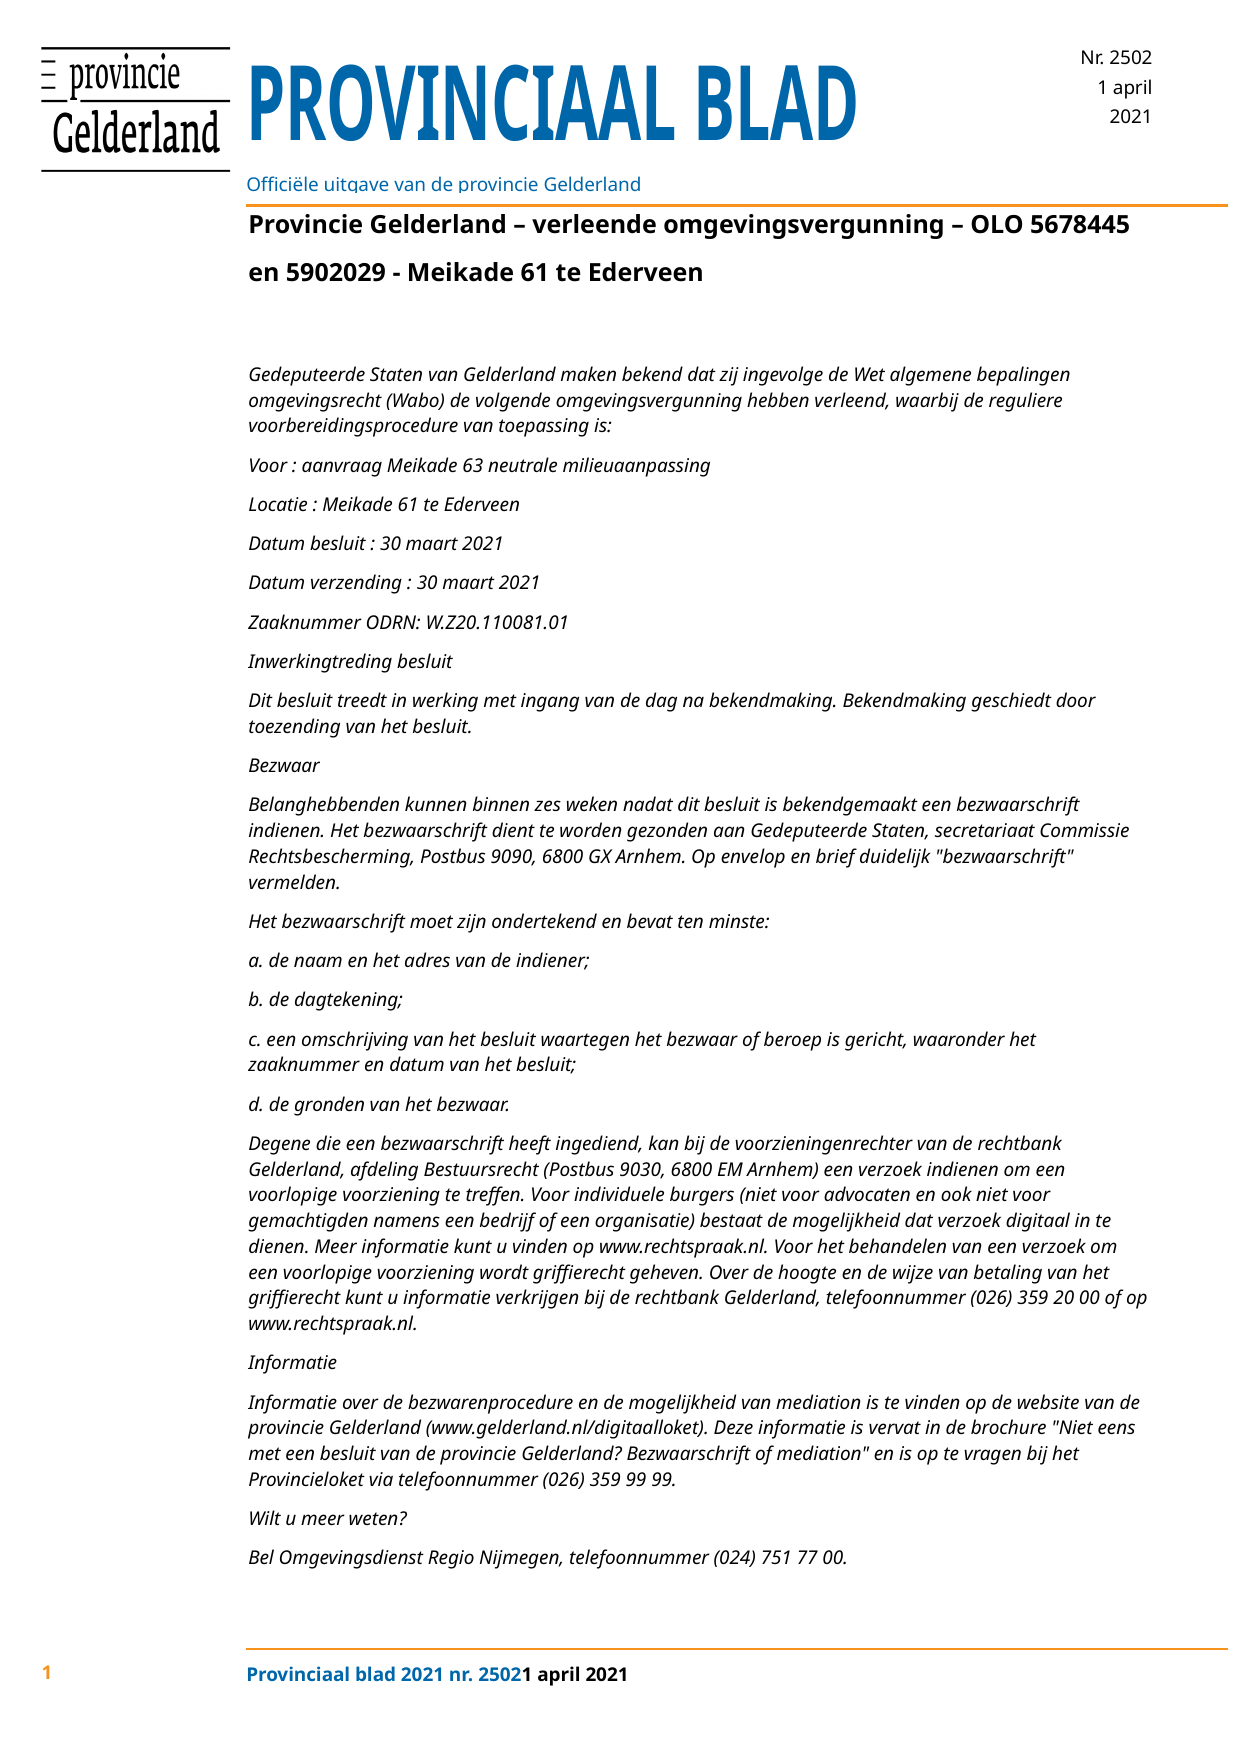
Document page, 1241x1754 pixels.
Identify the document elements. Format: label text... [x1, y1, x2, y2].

text Datum verzending : 30 maart 2021 [248, 569, 1152, 595]
text Datum besluit : 30 maart 2021 [248, 530, 1152, 556]
text b. de dagtekening; [248, 987, 1152, 1012]
text a. de naam en het adres van de indiener; [248, 947, 1152, 973]
text Belanghebbenden kunnen binnen zes weken nadat dit besluit is bekendgemaakt een bezwaarschrift indienen. Het bezwaarschrift dient te worden gezonden aan Gedeputeerde Staten, secretariaat Commissie Rechtsbescherming, Postbus 9090, 6800 GX Arnhem. Op envelop en brief duidelijk "bezwaarschrift" vermelden. [248, 792, 1152, 894]
text Voor : aanvraag Meikade 63 neutrale milieuaanpassing [248, 452, 1152, 477]
text Degene die een bezwaarschrift heeft ingediend, kan bij de voorzieningenrechter van de rechtbank Gelderland, afdeling Bestuursrecht (Postbus 9030, 6800 EM Arnhem) een verzoek indienen om een voorlopige voorziening te treffen. Voor individuele burgers (niet voor advocaten en ook niet voor gemachtigden namens een bedrijf of een organisatie) bestaat de mogelijkheid dat verzoek digitaal in te dienen. Meer informatie kunt u vinden op www.rechtspraak.nl. Voor het behandelen van een verzoek om een voorlopige voorziening wordt griffierecht geheven. Over de hoogte en de wijze van betaling van het griffierecht kunt u informatie verkrijgen bij de rechtbank Gelderland, telefoonnummer (026) 359 20 00 of op www.rechtspraak.nl. [248, 1130, 1152, 1336]
text Zaaknummer ODRN: W.Z20.110081.01 [248, 609, 1152, 634]
picture [41, 47, 231, 172]
text Informatie over de bezwarenprocedure en de mogelijkheid van mediation is te vinden op de website van de provincie Gelderland (www.gelderland.nl/digitaalloket). Deze informatie is vervat in de brochure "Niet eens met een besluit van de provincie Gelderland? Bezwaarschrift of mediation" en is op te vragen bij het Provincieloket via telefoonnummer (026) 359 99 99. [248, 1389, 1152, 1492]
text c. een omschrijving van het besluit waartegen het bezwaar of beroep is gericht, waaronder het zaaknummer en datum van het besluit; [248, 1026, 1152, 1077]
text Informatie [248, 1349, 1152, 1375]
text d. de gronden van het bezwaar. [248, 1091, 1152, 1117]
text Bel Omgevingsdienst Regio Nijmegen, telefoonnummer (024) 751 77 00. [248, 1544, 1152, 1570]
text Wilt u meer weten? [248, 1505, 1152, 1531]
text Provincie Gelderland – verleende omgevingsvergunning – OLO 5678445 en 5902029 - Meikade 61 te Ederveen [248, 207, 1152, 288]
text Bezwaar [248, 752, 1152, 778]
text Dit besluit treedt in werking met ingang van de dag na bekendmaking. Bekendmaking geschiedt door toezending van het besluit. [248, 687, 1152, 739]
text Gedeputeerde Staten van Gelderland maken bekend dat zij ingevolge de Wet algemene bepalingen omgevingsrecht (Wabo) de volgende omgevingsvergunning hebben verleend, waarbij de reguliere voorbereidingsprocedure van toepassing is: [248, 361, 1152, 438]
text Locatie : Meikade 61 te Ederveen [248, 491, 1152, 517]
text Inwerkingtreding besluit [248, 648, 1152, 674]
text Het bezwaarschrift moet zijn ondertekend en bevat ten minste: [248, 908, 1152, 934]
